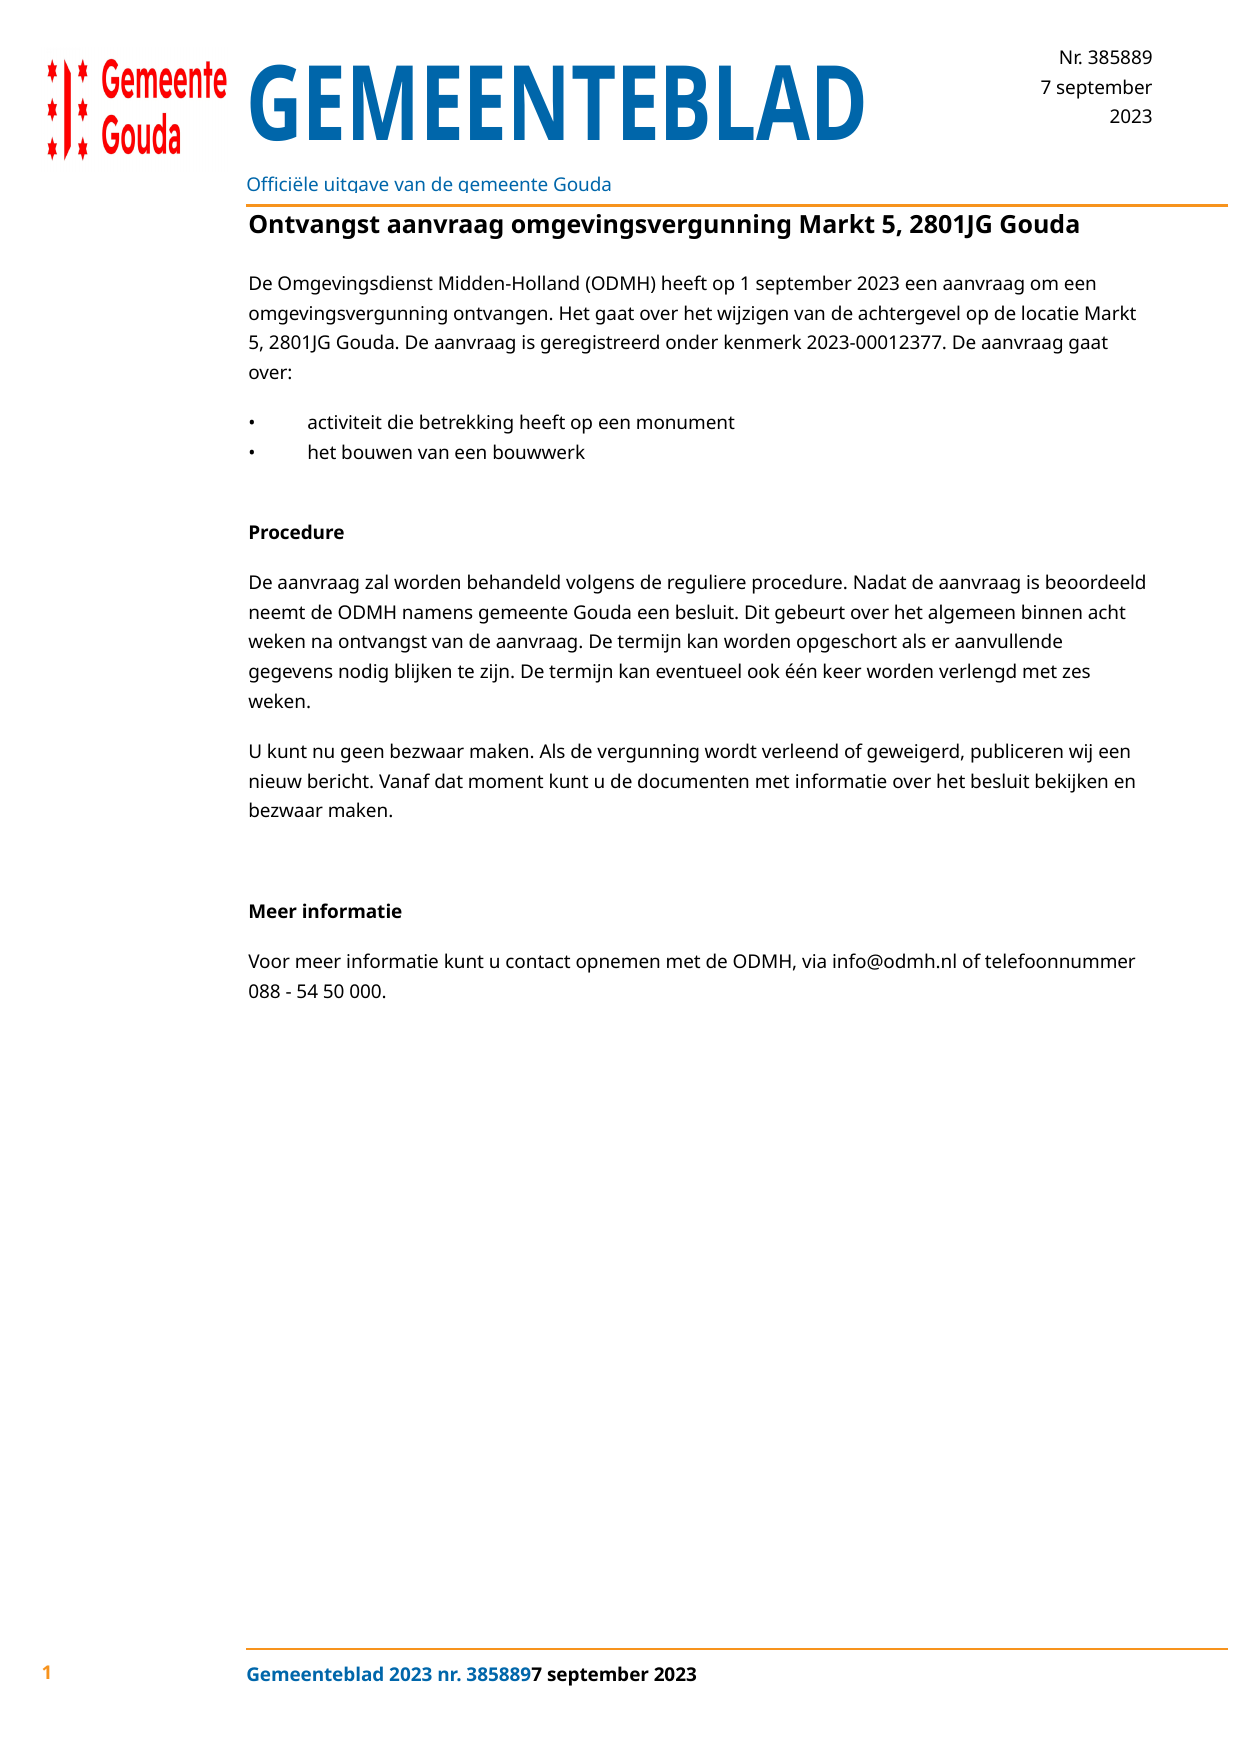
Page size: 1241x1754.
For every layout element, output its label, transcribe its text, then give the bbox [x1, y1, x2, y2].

text De Omgevingsdienst Midden-Holland (ODMH) heeft op 1 september 2023 een aanvraag om een omgevingsvergunning ontvangen. Het gaat over het wijzigen van de achtergevel op de locatie Markt 5, 2801JG Gouda. De aanvraag is geregistreerd onder kenmerk 2023-00012377. De aanvraag gaat over: [248, 270, 1152, 385]
list activiteit die betrekking heeft op een monument [248, 409, 1152, 435]
text Procedure [248, 519, 1152, 545]
text Ontvangst aanvraag omgevingsvergunning Markt 5, 2801JG Gouda [248, 207, 1152, 241]
text Voor meer informatie kunt u contact opnemen met de ODMH, via info@odmh.nl of telefoonnummer 088 - 54 50 000. [248, 949, 1152, 1004]
text U kunt nu geen bezwaar maken. Als de vergunning wordt verleend of geweigerd, publiceren wij een nieuw bericht. Vanaf dat moment kunt u de documenten met informatie over het besluit bekijken en bezwaar maken. [248, 738, 1152, 823]
list het bouwen van een bouwwerk [248, 439, 1152, 465]
text De aanvraag zal worden behandeld volgens de reguliere procedure. Nadat de aanvraag is beoordeeld neemt de ODMH namens gemeente Gouda een besluit. Dit gebeurt over het algemeen binnen acht weken na ontvangst van de aanvraag. De termijn kan worden opgeschort als er aanvullende gegevens nodig blijken te zijn. De termijn kan eventueel ook één keer worden verlengd met zes weken. [248, 569, 1152, 713]
picture [41, 47, 231, 172]
text Meer informatie [248, 898, 1152, 924]
